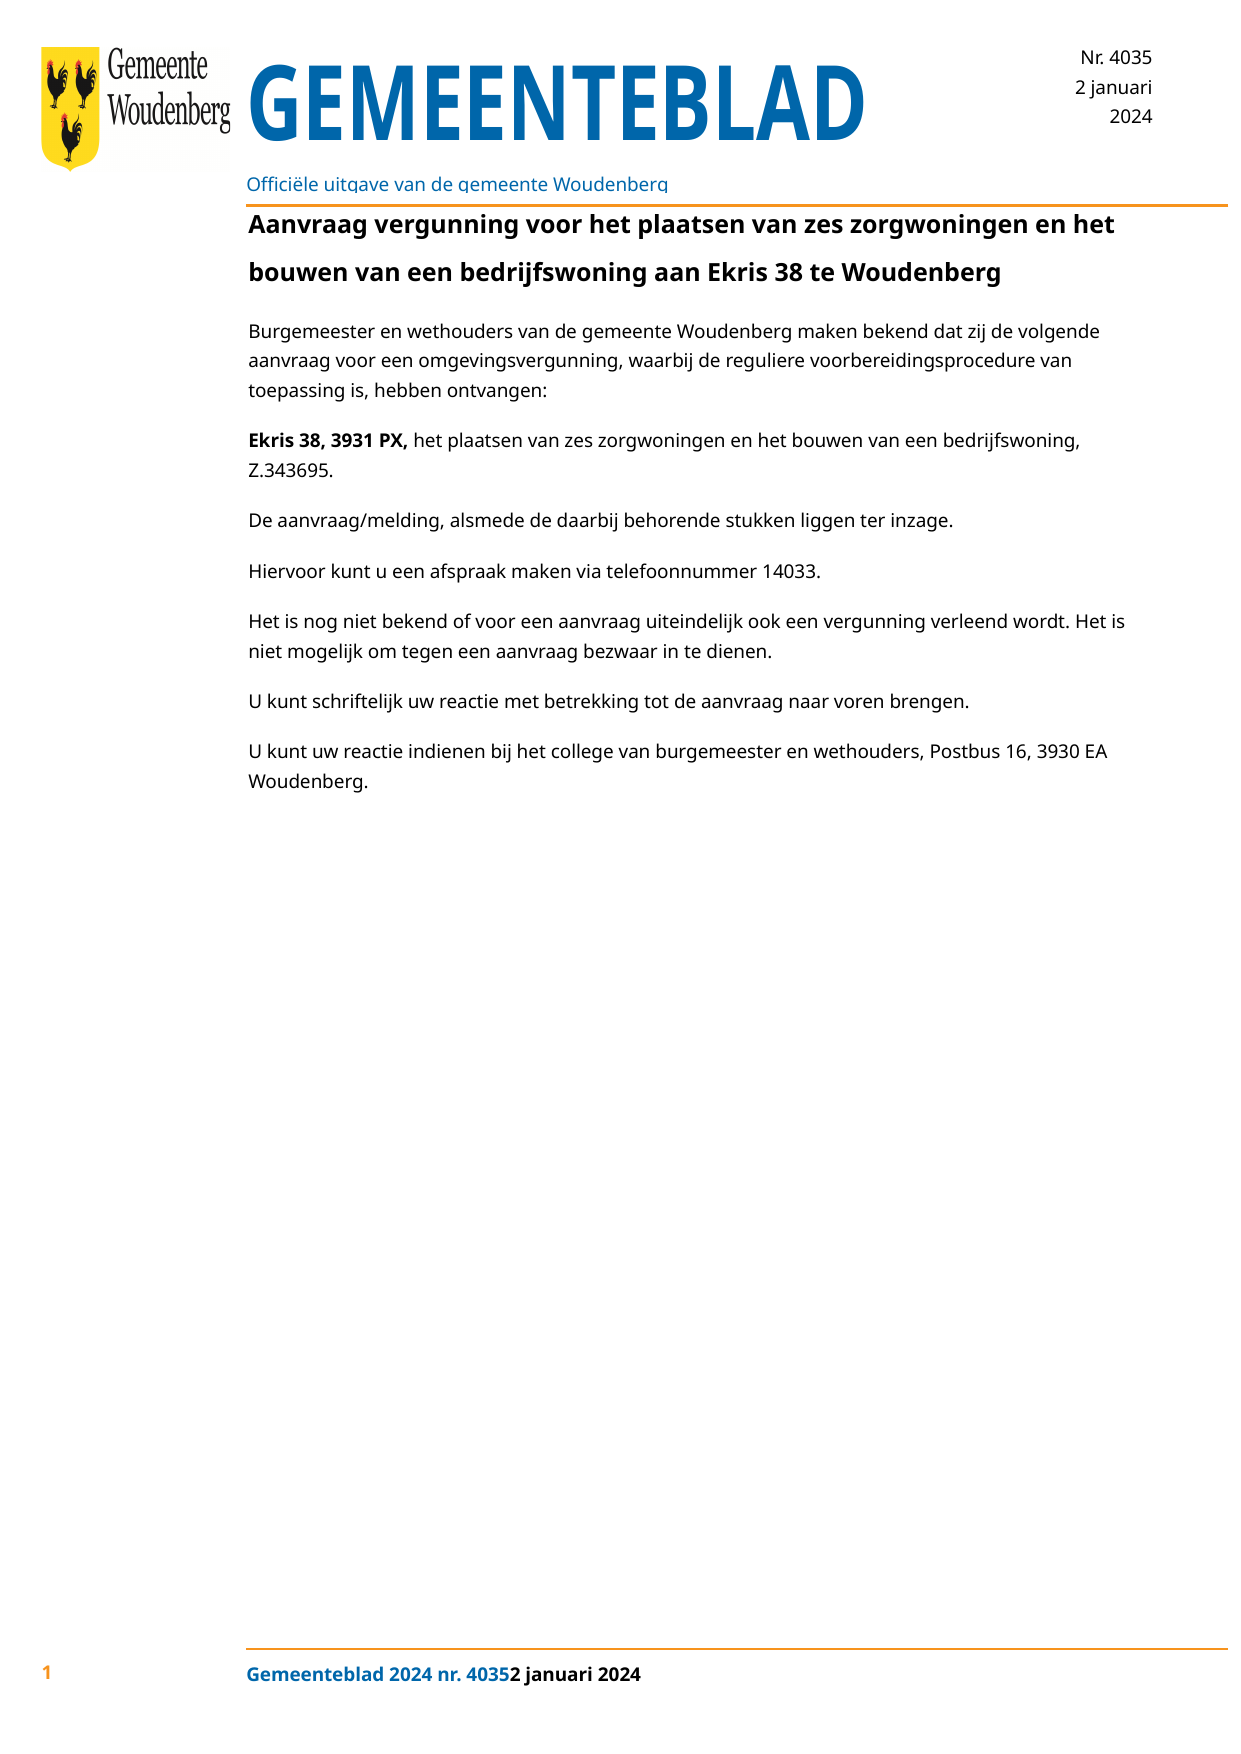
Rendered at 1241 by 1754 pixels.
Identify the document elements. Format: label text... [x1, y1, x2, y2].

text Aanvraag vergunning voor het plaatsen van zes zorgwoningen en het bouwen van een bedrijfswoning aan Ekris 38 te Woudenberg [248, 207, 1152, 288]
text Burgemeester en wethouders van de gemeente Woudenberg maken bekend dat zij de volgende aanvraag voor een omgevingsvergunning, waarbij de reguliere voorbereidingsprocedure van toepassing is, hebben ontvangen: [248, 318, 1152, 403]
picture [41, 47, 231, 172]
text Ekris 38, 3931 PX, het plaatsen van zes zorgwoningen en het bouwen van een bedrijfswoning, Z.343695. [248, 427, 1152, 483]
text De aanvraag/melding, alsmede de daarbij behorende stukken liggen ter inzage. [248, 507, 1152, 533]
text Het is nog niet bekend of voor een aanvraag uiteindelijk ook een vergunning verleend wordt. Het is niet mogelijk om tegen een aanvraag bezwaar in te dienen. [248, 608, 1152, 664]
text U kunt schriftelijk uw reactie met betrekking tot de aanvraag naar voren brengen. [248, 688, 1152, 714]
text Hiervoor kunt u een afspraak maken via telefoonnummer 14033. [248, 558, 1152, 584]
text U kunt uw reactie indienen bij het college van burgemeester en wethouders, Postbus 16, 3930 EA Woudenberg. [248, 739, 1152, 794]
